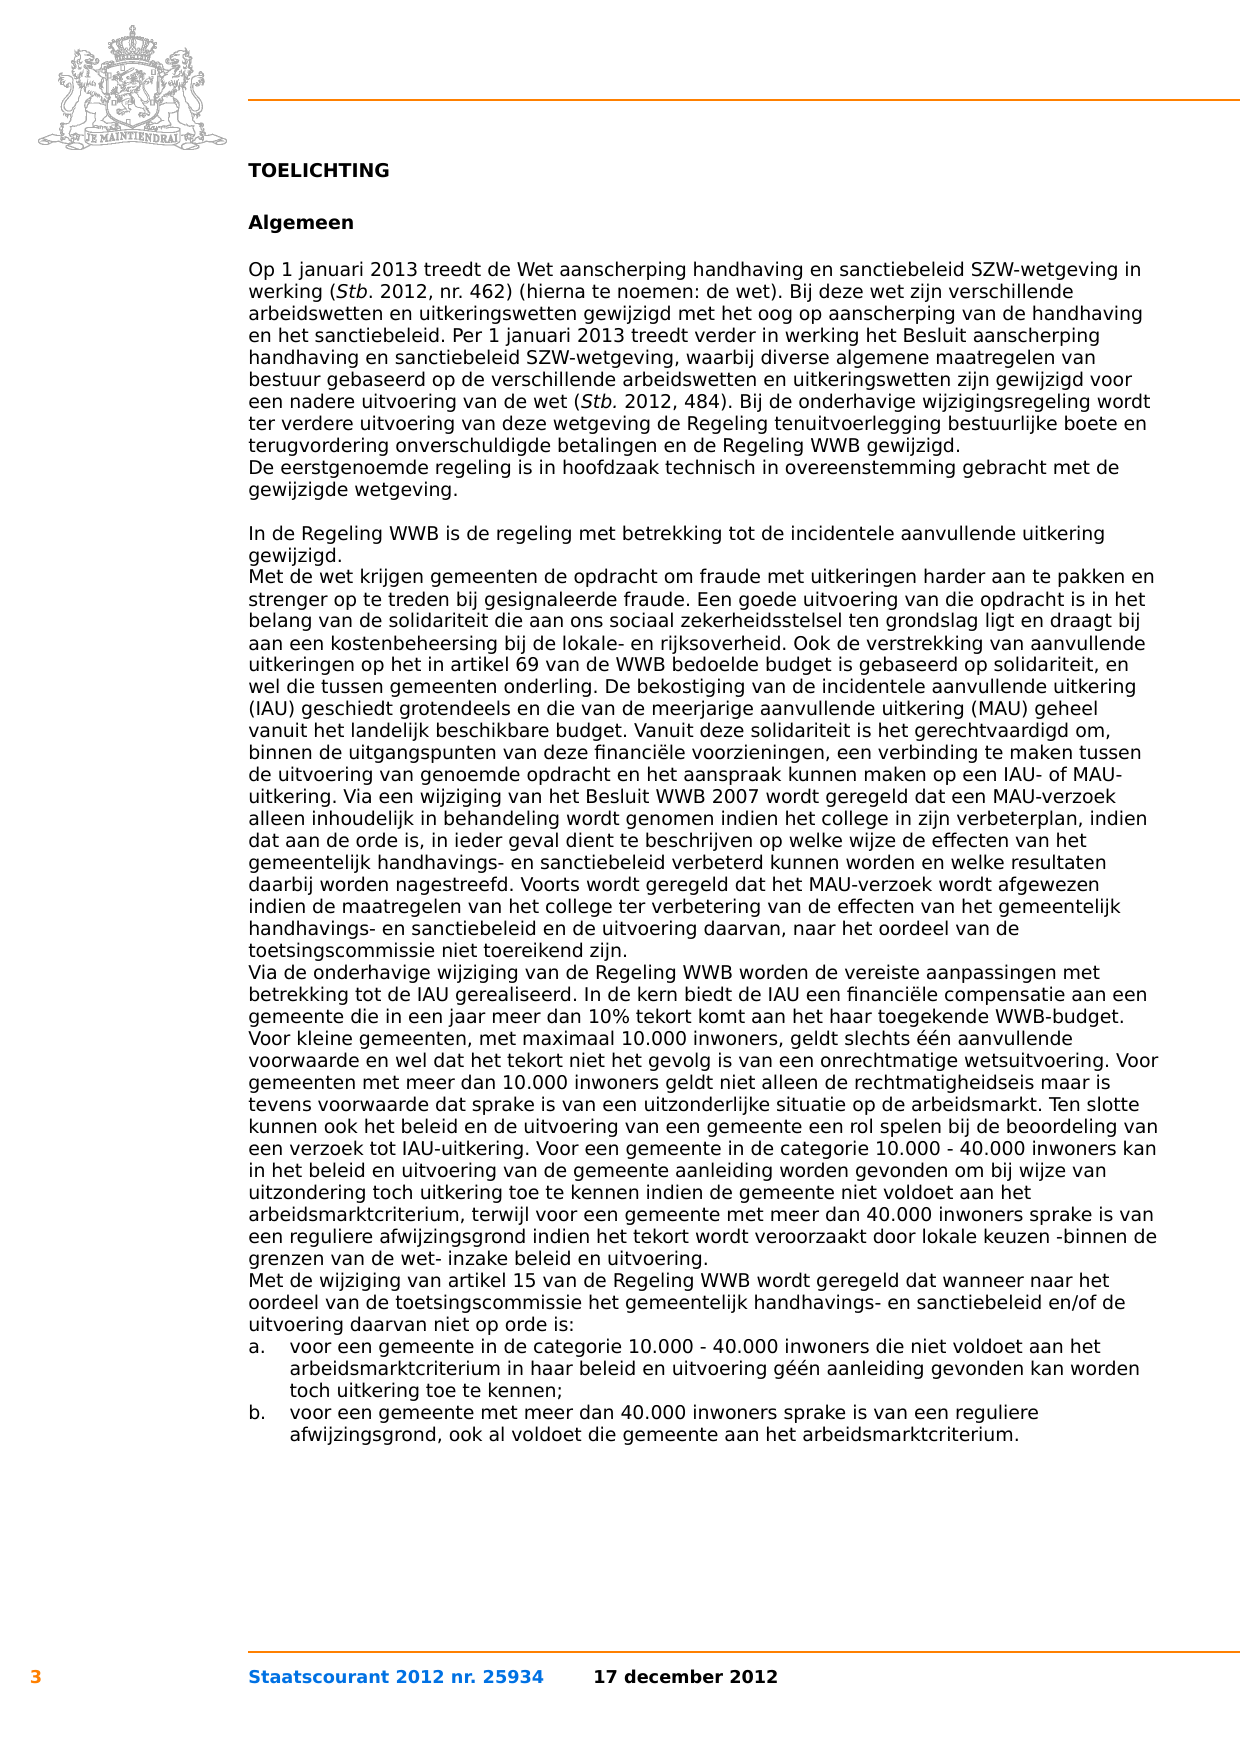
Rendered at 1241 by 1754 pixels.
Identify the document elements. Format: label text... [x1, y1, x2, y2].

text a. voor een gemeente in de categorie 10.000 - 40.000 inwoners die niet voldoet aan het arbeidsmarktcriterium in haar beleid en uitvoering géén aanleiding gevonden kan worden toch uitkering toe te kennen; [248, 1336, 1163, 1402]
text In de Regeling WWB is de regeling met betrekking tot de incidentele aanvullende uitkering gewijzigd. [248, 522, 1163, 566]
text Via de onderhavige wijziging van de Regeling WWB worden de vereiste aanpassingen met betrekking tot de IAU gerealiseerd. In de kern biedt de IAU een financiële compensatie aan een gemeente die in een jaar meer dan 10% tekort komt aan het haar toegekende WWB-budget. Voor kleine gemeenten, met maximaal 10.000 inwoners, geldt slechts één aanvullende voorwaarde en wel dat het tekort niet het gevolg is van een onrechtmatige wetsuitvoering. Voor gemeenten met meer dan 10.000 inwoners geldt niet alleen de rechtmatigheidseis maar is tevens voorwaarde dat sprake is van een uitzonderlijke situatie op de arbeidsmarkt. Ten slotte kunnen ook het beleid en de uitvoering van een gemeente een rol spelen bij de beoordeling van een verzoek tot IAU-uitkering. Voor een gemeente in de categorie 10.000 - 40.000 inwoners kan in het beleid en uitvoering van de gemeente aanleiding worden gevonden om bij wijze van uitzondering toch uitkering toe te kennen indien de gemeente niet voldoet aan het arbeidsmarktcriterium, terwijl voor een gemeente met meer dan 40.000 inwoners sprake is van een reguliere afwijzingsgrond indien het tekort wordt veroorzaakt door lokale keuzen -binnen de grenzen van de wet- inzake beleid en uitvoering. [248, 962, 1163, 1270]
text De eerstgenoemde regeling is in hoofdzaak technisch in overeenstemming gebracht met de gewijzigde wetgeving. [248, 457, 1163, 501]
subtitle Algemeen [248, 212, 1163, 234]
subtitle TOELICHTING [248, 160, 1163, 182]
text Met de wet krijgen gemeenten de opdracht om fraude met uitkeringen harder aan te pakken en strenger op te treden bij gesignaleerde fraude. Een goede uitvoering van die opdracht is in het belang van de solidariteit die aan ons sociaal zekerheidsstelsel ten grondslag ligt en draagt bij aan een kostenbeheersing bij de lokale- en rijksoverheid. Ook de verstrekking van aanvullende uitkeringen op het in artikel 69 van de WWB bedoelde budget is gebaseerd op solidariteit, en wel die tussen gemeenten onderling. De bekostiging van de incidentele aanvullende uitkering (IAU) geschiedt grotendeels en die van de meerjarige aanvullende uitkering (MAU) geheel vanuit het landelijk beschikbare budget. Vanuit deze solidariteit is het gerechtvaardigd om, binnen de uitgangspunten van deze financiële voorzieningen, een verbinding te maken tussen de uitvoering van genoemde opdracht en het aanspraak kunnen maken op een IAU- of MAU-uitkering. Via een wijziging van het Besluit WWB 2007 wordt geregeld dat een MAU-verzoek alleen inhoudelijk in behandeling wordt genomen indien het college in zijn verbeterplan, indien dat aan de orde is, in ieder geval dient te beschrijven op welke wijze de effecten van het gemeentelijk handhavings- en sanctiebeleid verbeterd kunnen worden en welke resultaten daarbij worden nagestreefd. Voorts wordt geregeld dat het MAU-verzoek wordt afgewezen indien de maatregelen van het college ter verbetering van de effecten van het gemeentelijk handhavings- en sanctiebeleid en de uitvoering daarvan, naar het oordeel van de toetsingscommissie niet toereikend zijn. [248, 566, 1163, 962]
text b. voor een gemeente met meer dan 40.000 inwoners sprake is van een reguliere afwijzingsgrond, ook al voldoet die gemeente aan het arbeidsmarktcriterium. [248, 1402, 1163, 1446]
picture [38, 25, 227, 150]
text Met de wijziging van artikel 15 van de Regeling WWB wordt geregeld dat wanneer naar het oordeel van de toetsingscommissie het gemeentelijk handhavings- en sanctiebeleid en/of de uitvoering daarvan niet op orde is: [248, 1270, 1163, 1336]
text Op 1 januari 2013 treedt de Wet aanscherping handhaving en sanctiebeleid SZW-wetgeving in werking (Stb. 2012, nr. 462) (hierna te noemen: de wet). Bij deze wet zijn verschillende arbeidswetten en uitkeringswetten gewijzigd met het oog op aanscherping van de handhaving en het sanctiebeleid. Per 1 januari 2013 treedt verder in werking het Besluit aanscherping handhaving en sanctiebeleid SZW-wetgeving, waarbij diverse algemene maatregelen van bestuur gebaseerd op de verschillende arbeidswetten en uitkeringswetten zijn gewijzigd voor een nadere uitvoering van de wet (Stb. 2012, 484). Bij de onderhavige wijzigingsregeling wordt ter verdere uitvoering van deze wetgeving de Regeling tenuitvoerlegging bestuurlijke boete en terugvordering onverschuldigde betalingen en de Regeling WWB gewijzigd. [248, 259, 1163, 457]
